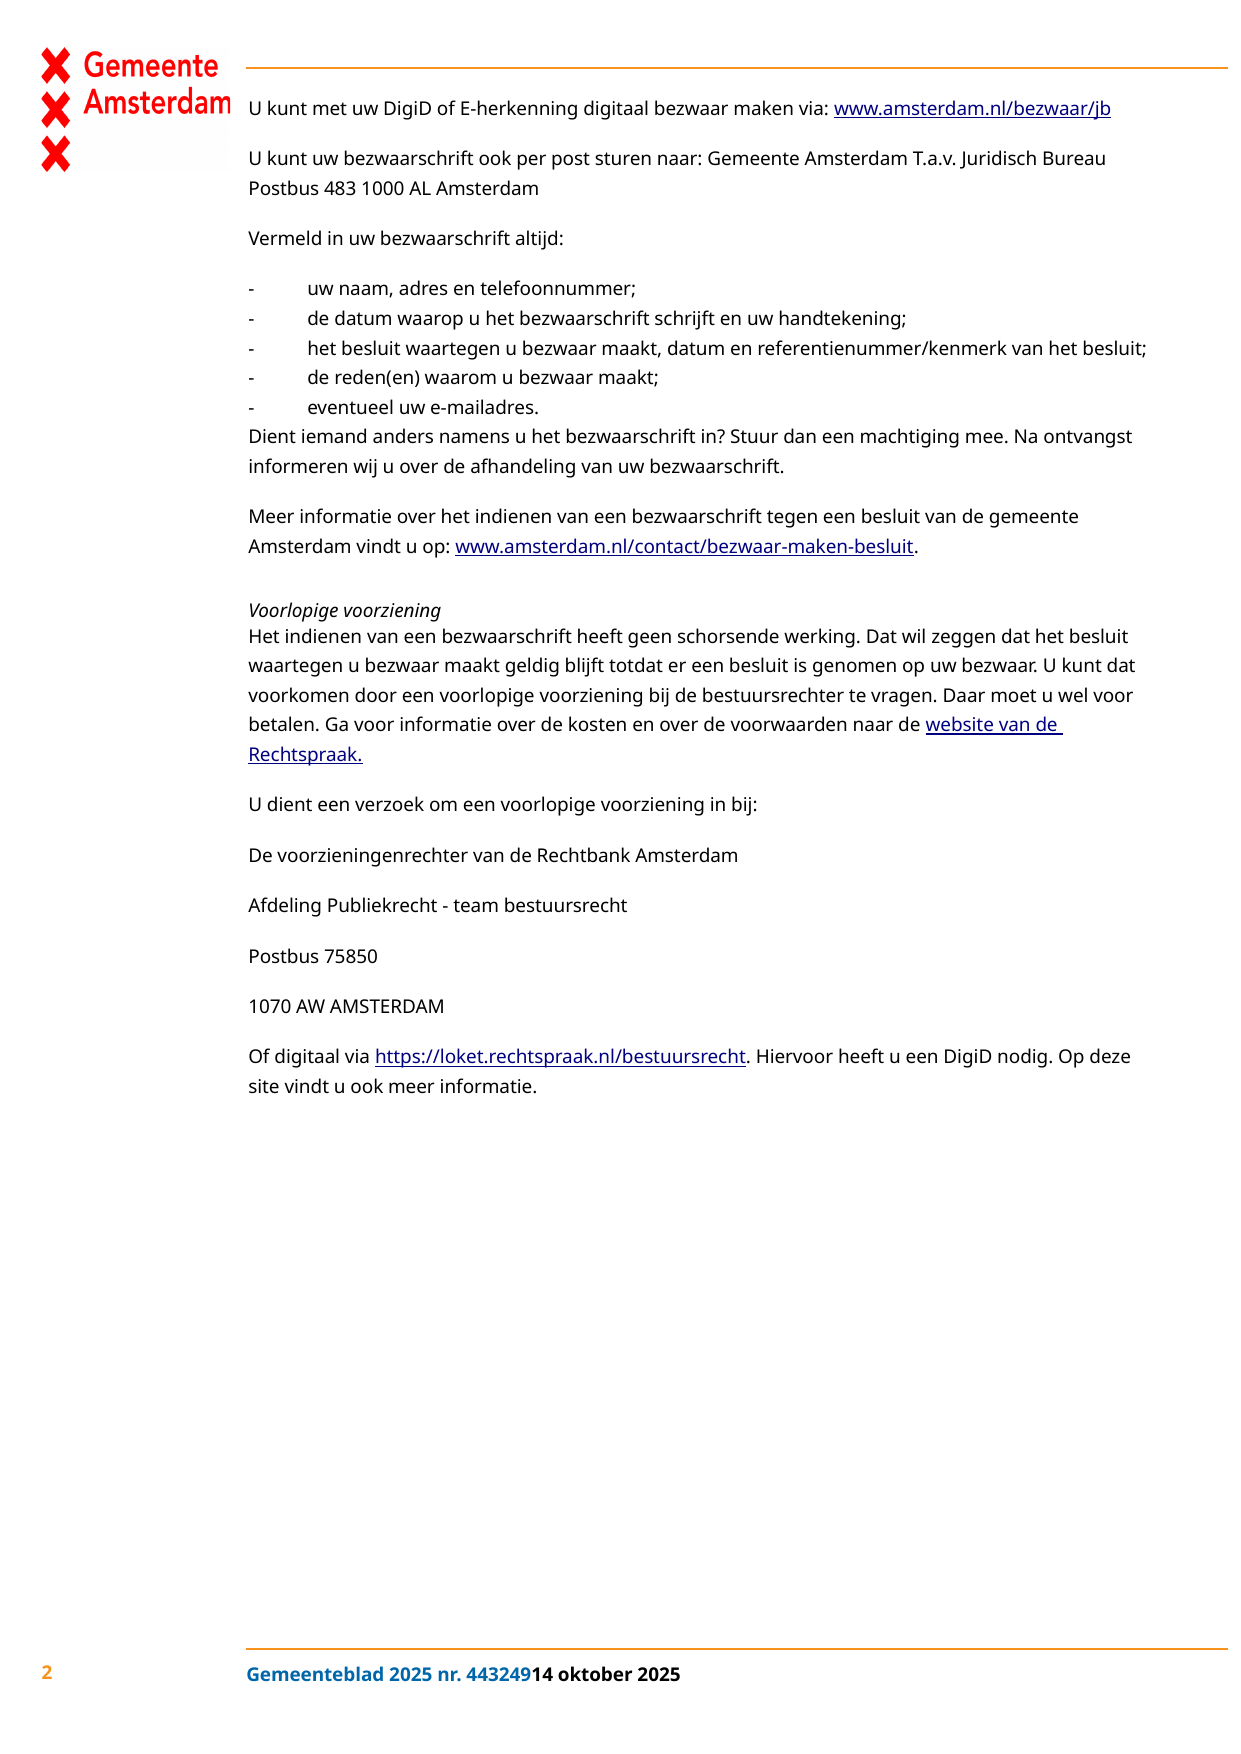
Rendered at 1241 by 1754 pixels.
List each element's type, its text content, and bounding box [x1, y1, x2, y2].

text U kunt uw bezwaarschrift ook per post sturen naar: Gemeente Amsterdam T.a.v. Juridisch Bureau Postbus 483 1000 AL Amsterdam [248, 145, 1152, 201]
list eventueel uw e-mailadres. [248, 394, 1152, 420]
text Afdeling Publiekrecht - team bestuursrecht [248, 892, 1152, 918]
text De voorzieningenrechter van de Rechtbank Amsterdam [248, 842, 1152, 868]
text Postbus 75850 [248, 943, 1152, 968]
list de datum waarop u het bezwaarschrift schrijft en uw handtekening; [248, 305, 1152, 331]
list het besluit waartegen u bezwaar maakt, datum en referentienummer/kenmerk van het besluit; [248, 335, 1152, 361]
list uw naam, adres en telefoonnummer; [248, 276, 1152, 301]
text Voorlopige voorziening [248, 597, 1152, 623]
text U dient een verzoek om een voorlopige voorziening in bij: [248, 792, 1152, 817]
text Vermeld in uw bezwaarschrift altijd: [248, 225, 1152, 251]
text Het indienen van een bezwaarschrift heeft geen schorsende werking. Dat wil zeggen dat het besluit waartegen u bezwaar maakt geldig blijft totdat er een besluit is genomen op uw bezwaar. U kunt dat voorkomen door een voorlopige voorziening bij de bestuursrechter te vragen. Daar moet u wel voor betalen. Ga voor informatie over de kosten en over de voorwaarden naar de website van de Rechtspraak. [248, 623, 1152, 767]
text Dient iemand anders namens u het bezwaarschrift in? Stuur dan een machtiging mee. Na ontvangst informeren wij u over de afhandeling van uw bezwaarschrift. [248, 423, 1152, 479]
text Of digitaal via https://loket.rechtspraak.nl/bestuursrecht. Hiervoor heeft u een DigiD nodig. Op deze site vindt u ook meer informatie. [248, 1044, 1152, 1099]
text U kunt met uw DigiD of E-herkenning digitaal bezwaar maken via: www.amsterdam.nl/bezwaar/jb [248, 95, 1152, 121]
text 1070 AW AMSTERDAM [248, 993, 1152, 1019]
picture [41, 47, 231, 172]
list de reden(en) waarom u bezwaar maakt; [248, 364, 1152, 390]
text Meer informatie over het indienen van een bezwaarschrift tegen een besluit van de gemeente Amsterdam vindt u op: www.amsterdam.nl/contact/bezwaar-maken-besluit. [248, 503, 1152, 559]
